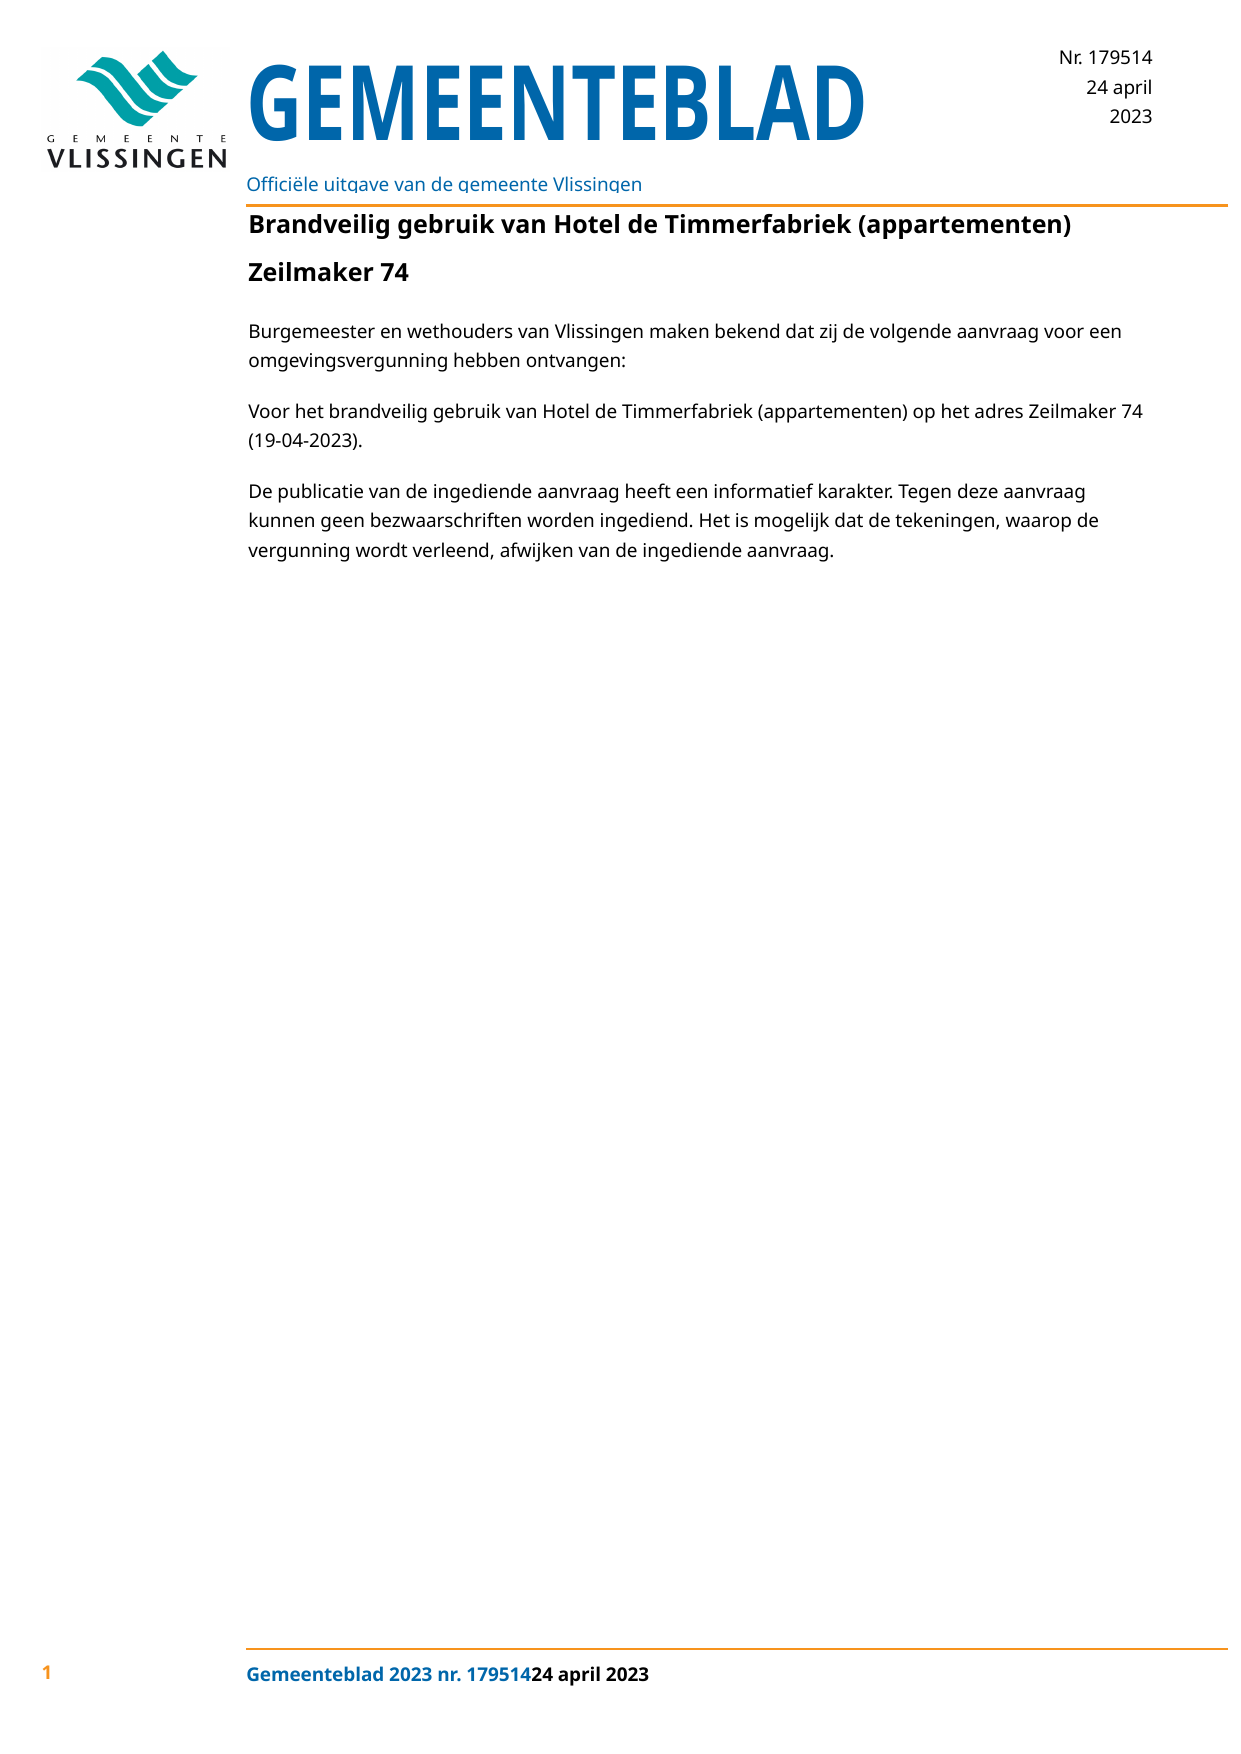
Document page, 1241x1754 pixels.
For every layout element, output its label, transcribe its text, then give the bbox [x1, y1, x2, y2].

text De publicatie van de ingediende aanvraag heeft een informatief karakter. Tegen deze aanvraag kunnen geen bezwaarschriften worden ingediend. Het is mogelijk dat de tekeningen, waarop de vergunning wordt verleend, afwijken van de ingediende aanvraag. [248, 478, 1152, 563]
text Voor het brandveilig gebruik van Hotel de Timmerfabriek (appartementen) op het adres Zeilmaker 74 (19-04-2023). [248, 398, 1152, 453]
text Brandveilig gebruik van Hotel de Timmerfabriek (appartementen) Zeilmaker 74 [248, 207, 1152, 288]
picture [41, 47, 231, 172]
text Burgemeester en wethouders van Vlissingen maken bekend dat zij de volgende aanvraag voor een omgevingsvergunning hebben ontvangen: [248, 318, 1152, 373]
